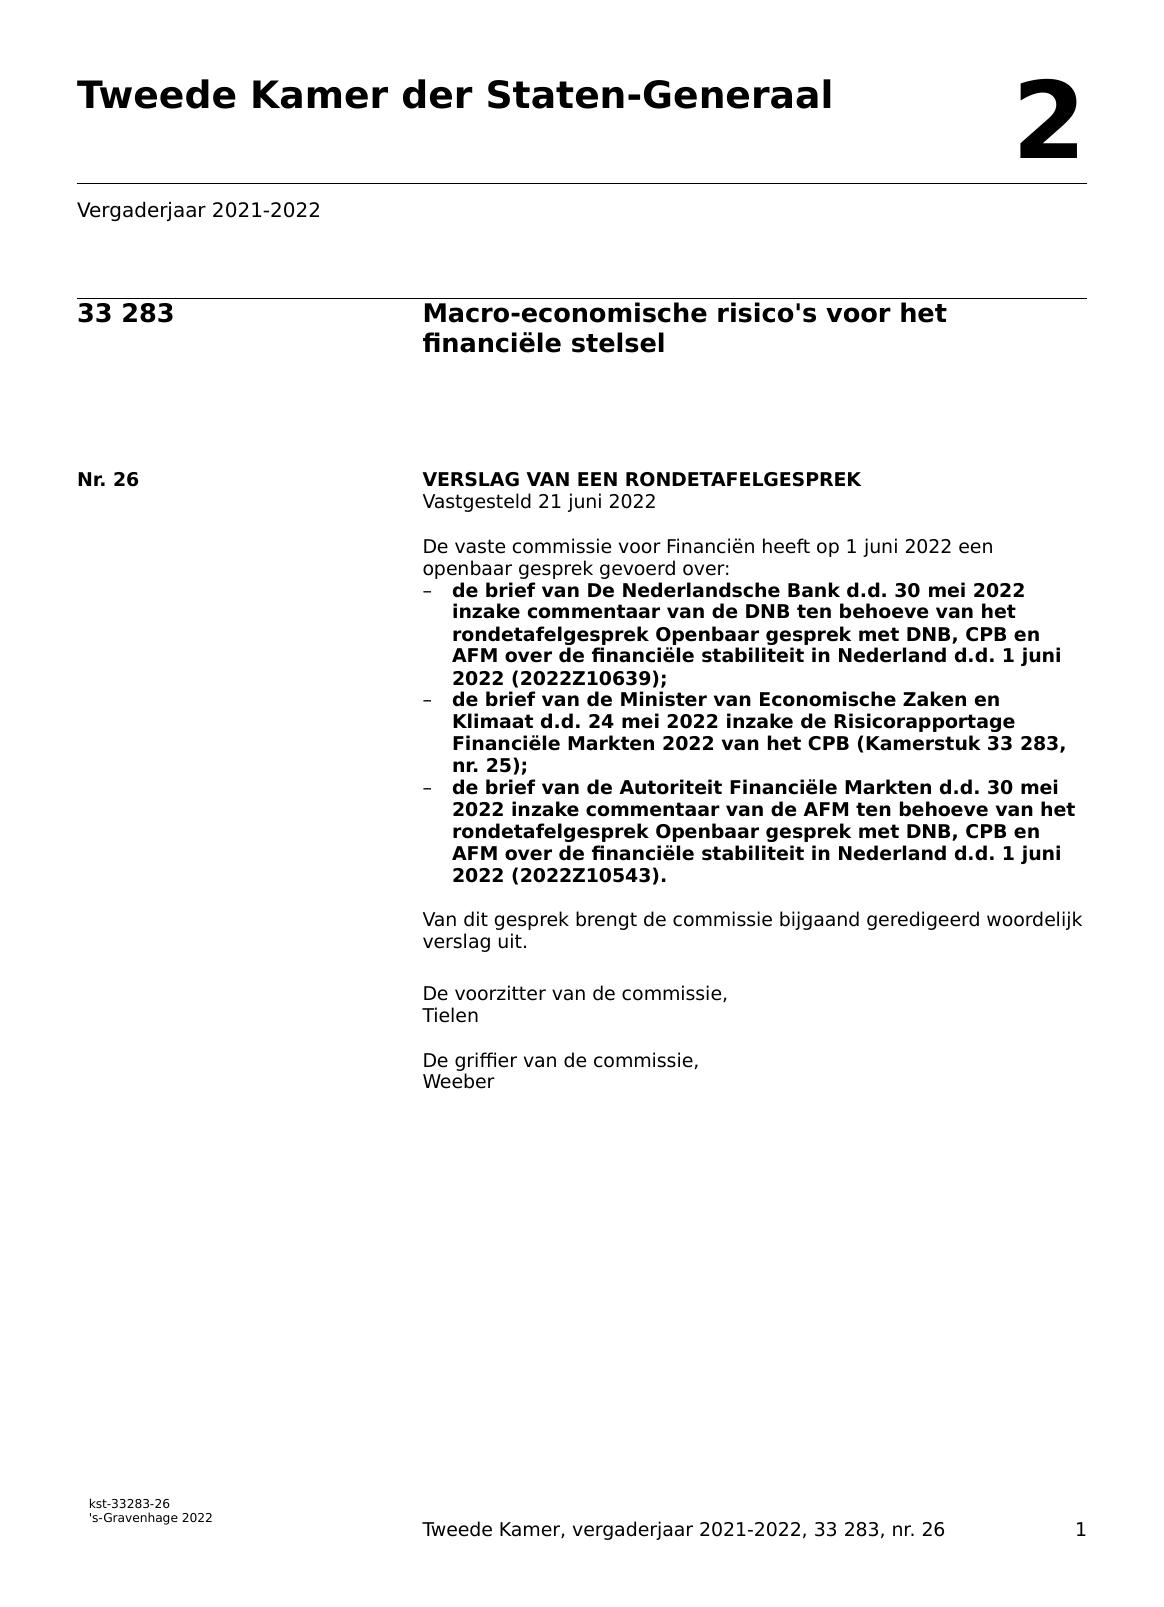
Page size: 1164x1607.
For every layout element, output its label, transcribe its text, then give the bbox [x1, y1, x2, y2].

text De vaste commissie voor Financiën heeft op 1 juni 2022 een openbaar gesprek gevoerd over: [422, 536, 1087, 579]
subtitle 33 283 Macro-economische risico's voor het financiële stelsel [77, 299, 1087, 358]
text 's-Gravenhage 2022 [88, 1511, 323, 1525]
text – de brief van De Nederlandsche Bank d.d. 30 mei 2022 inzake commentaar van de DNB ten behoeve van het rondetafelgesprek Openbaar gesprek met DNB, CPB en AFM over de financiële stabiliteit in Nederland d.d. 1 juni 2022 (2022Z10639); [422, 579, 1087, 689]
text – de brief van de Autoriteit Financiële Markten d.d. 30 mei 2022 inzake commentaar van de AFM ten behoeve van het rondetafelgesprek Openbaar gesprek met DNB, CPB en AFM over de financiële stabiliteit in Nederland d.d. 1 juni 2022 (2022Z10543). [422, 777, 1087, 887]
subtitle Nr. 26 VERSLAG VAN EEN RONDETAFELGESPREK [77, 469, 1087, 491]
table_header 2 [886, 59, 1087, 183]
table_cell Vergaderjaar 2021-2022 [77, 184, 1087, 298]
text Van dit gesprek brengt de commissie bijgaand geredigeerd woordelijk verslag uit. [422, 909, 1087, 953]
text De griffier van de commissie, Weeber [422, 1049, 1087, 1093]
text Vastgesteld 21 juni 2022 [422, 491, 1087, 513]
text kst-33283-26 [88, 1497, 323, 1511]
text – de brief van de Minister van Economische Zaken en Klimaat d.d. 24 mei 2022 inzake de Risicorapportage Financiële Markten 2022 van het CPB (Kamerstuk 33 283, nr. 25); [422, 689, 1087, 777]
text De voorzitter van de commissie, Tielen [422, 983, 1087, 1027]
table_header Tweede Kamer der Staten-Generaal [77, 59, 886, 183]
